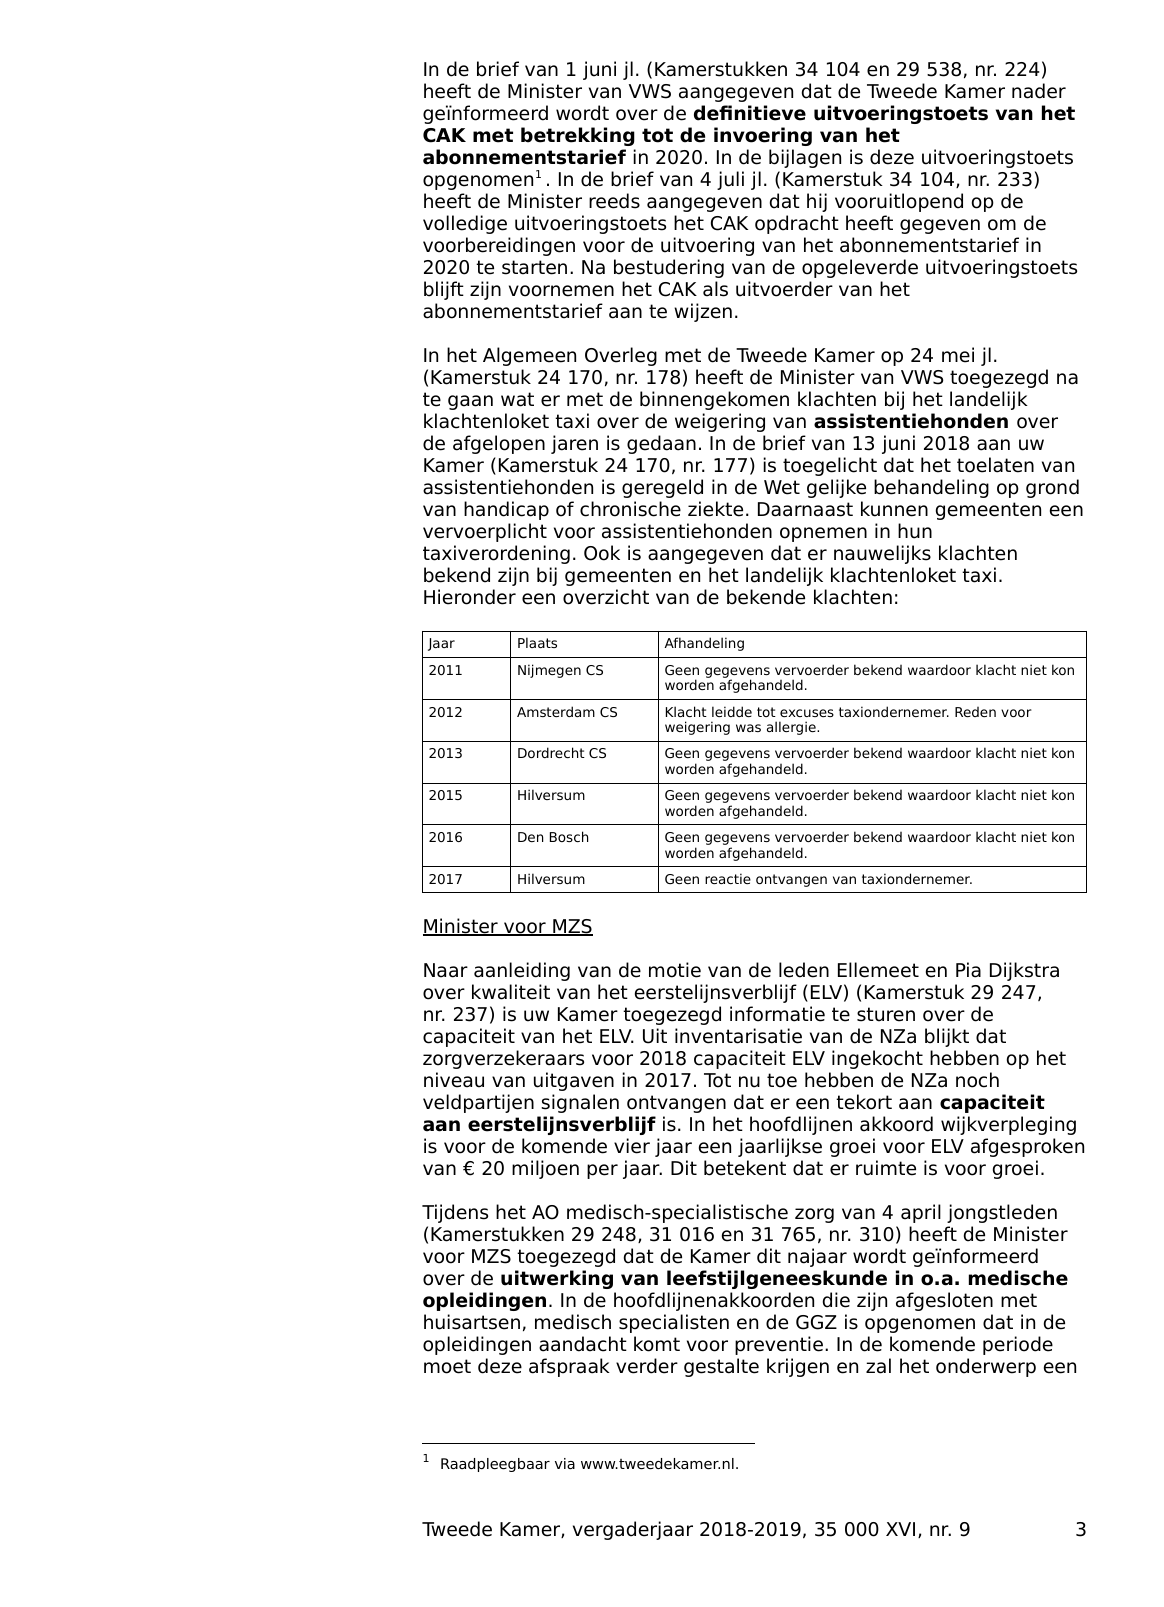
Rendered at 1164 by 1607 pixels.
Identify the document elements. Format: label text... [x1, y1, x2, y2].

table_cell Geen gegevens vervoerder bekend waardoor klacht niet kon worden afgehandeld. [659, 742, 1086, 782]
table_header Jaar [423, 632, 510, 657]
table_cell 2011 [423, 658, 510, 699]
table_cell 2012 [423, 700, 510, 741]
table_cell Den Bosch [511, 825, 658, 866]
table_cell Amsterdam CS [511, 700, 658, 741]
table_cell Hilversum [511, 784, 658, 824]
text Tijdens het AO medisch-specialistische zorg van 4 april jongstleden (Kamerstukken 29 248, 31 016 en 31 765, nr. 310) heeft de Minister voor MZS toegezegd dat de Kamer dit najaar wordt geïnformeerd over de uitwerking van leefstijlgeneeskunde in o.a. medische opleidingen. In de hoofdlijnenakkoorden die zijn afgesloten met huisartsen, medisch specialisten en de GGZ is opgenomen dat in de opleidingen aandacht komt voor preventie. In de komende periode moet deze afspraak verder gestalte krijgen en zal het onderwerp een [422, 1202, 1087, 1377]
text In het Algemeen Overleg met de Tweede Kamer op 24 mei jl. (Kamerstuk 24 170, nr. 178) heeft de Minister van VWS toegezegd na te gaan wat er met de binnengekomen klachten bij het landelijk klachtenloket taxi over de weigering van assistentiehonden over de afgelopen jaren is gedaan. In de brief van 13 juni 2018 aan uw Kamer (Kamerstuk 24 170, nr. 177) is toegelicht dat het toelaten van assistentiehonden is geregeld in de Wet gelijke behandeling op grond van handicap of chronische ziekte. Daarnaast kunnen gemeenten een vervoerplicht voor assistentiehonden opnemen in hun taxiverordening. Ook is aangegeven dat er nauwelijks klachten bekend zijn bij gemeenten en het landelijk klachtenloket taxi. Hieronder een overzicht van de bekende klachten: [422, 345, 1087, 609]
table_cell 2015 [423, 784, 510, 824]
table_cell 2017 [423, 867, 510, 892]
table_header Afhandeling [659, 632, 1086, 657]
table_cell Geen gegevens vervoerder bekend waardoor klacht niet kon worden afgehandeld. [659, 825, 1086, 866]
table_cell 2016 [423, 825, 510, 866]
table_cell Geen gegevens vervoerder bekend waardoor klacht niet kon worden afgehandeld. [659, 658, 1086, 699]
text Naar aanleiding van de motie van de leden Ellemeet en Pia Dijkstra over kwaliteit van het eerstelijnsverblijf (ELV) (Kamerstuk 29 247, nr. 237) is uw Kamer toegezegd informatie te sturen over de capaciteit van het ELV. Uit inventarisatie van de NZa blijkt dat zorgverzekeraars voor 2018 capaciteit ELV ingekocht hebben op het niveau van uitgaven in 2017. Tot nu toe hebben de NZa noch veldpartijen signalen ontvangen dat er een tekort aan capaciteit aan eerstelijnsverblijf is. In het hoofdlijnen akkoord wijkverpleging is voor de komende vier jaar een jaarlijkse groei voor ELV afgesproken van € 20 miljoen per jaar. Dit betekent dat er ruimte is voor groei. [422, 960, 1087, 1179]
table_cell Dordrecht CS [511, 742, 658, 782]
text Raadpleegbaar via www.tweedekamer.nl. [422, 1452, 1087, 1474]
table_header Plaats [511, 632, 658, 657]
table_cell Geen gegevens vervoerder bekend waardoor klacht niet kon worden afgehandeld. [659, 784, 1086, 824]
table_cell Klacht leidde tot excuses taxiondernemer. Reden voor weigering was allergie. [659, 700, 1086, 741]
subtitle Minister voor MZS [422, 916, 1087, 937]
table_cell Geen reactie ontvangen van taxiondernemer. [659, 867, 1086, 892]
table_cell Hilversum [511, 867, 658, 892]
text In de brief van 1 juni jl. (Kamerstukken 34 104 en 29 538, nr. 224) heeft de Minister van VWS aangegeven dat de Tweede Kamer nader geïnformeerd wordt over de definitieve uitvoeringstoets van het CAK met betrekking tot de invoering van het abonnementstarief in 2020. In de bijlagen is deze uitvoeringstoets opgenomen. In de brief van 4 juli jl. (Kamerstuk 34 104, nr. 233) heeft de Minister reeds aangegeven dat hij vooruitlopend op de volledige uitvoeringstoets het CAK opdracht heeft gegeven om de voorbereidingen voor de uitvoering van het abonnementstarief in 2020 te starten. Na bestudering van de opgeleverde uitvoeringstoets blijft zijn voornemen het CAK als uitvoerder van het abonnementstarief aan te wijzen. [422, 59, 1087, 323]
table_cell 2013 [423, 742, 510, 782]
table_cell Nijmegen CS [511, 658, 658, 699]
